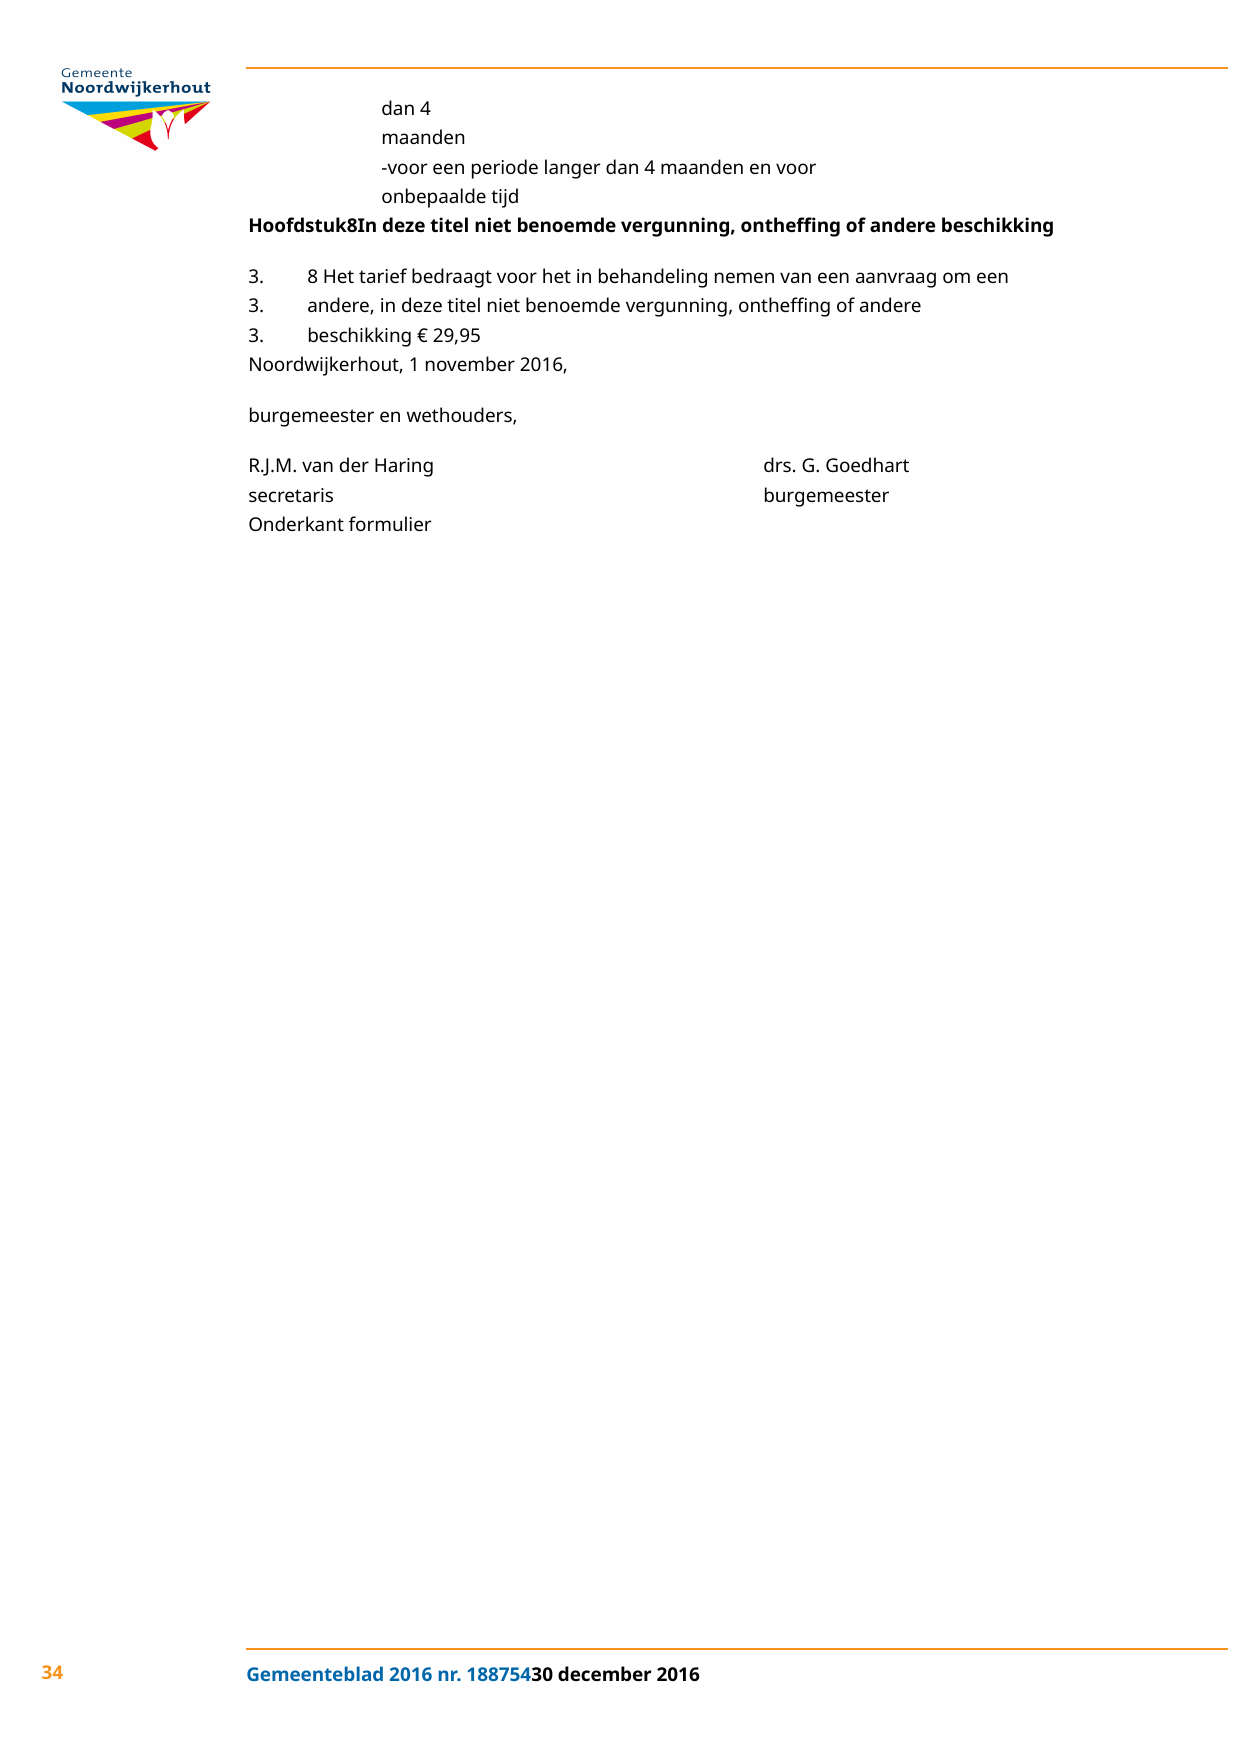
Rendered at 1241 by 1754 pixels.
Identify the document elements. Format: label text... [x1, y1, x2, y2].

text Hoofdstuk8In deze titel niet benoemde vergunning, ontheffing of andere beschikking [248, 212, 1152, 238]
table_header [1018, 95, 1152, 209]
table_header [885, 95, 1018, 209]
list andere, in deze titel niet benoemde vergunning, ontheffing of andere [248, 292, 1152, 318]
table_header drs. G. Goedhart burgemeester [763, 453, 1152, 508]
table_header [248, 95, 381, 209]
list 8 Het tarief bedraagt voor het in behandeling nemen van een aanvraag om een [248, 263, 1152, 289]
text Noordwijkerhout, 1 november 2016, [248, 352, 1152, 377]
table_header dan 4 maanden -voor een periode langer dan 4 maanden en voor onbepaalde tijd [381, 95, 885, 209]
text Onderkant formulier [248, 511, 1152, 537]
picture [41, 47, 231, 172]
table_header R.J.M. van der Haring secretaris [248, 453, 763, 508]
list beschikking € 29,95 [248, 322, 1152, 348]
text burgemeester en wethouders, [248, 402, 1152, 428]
